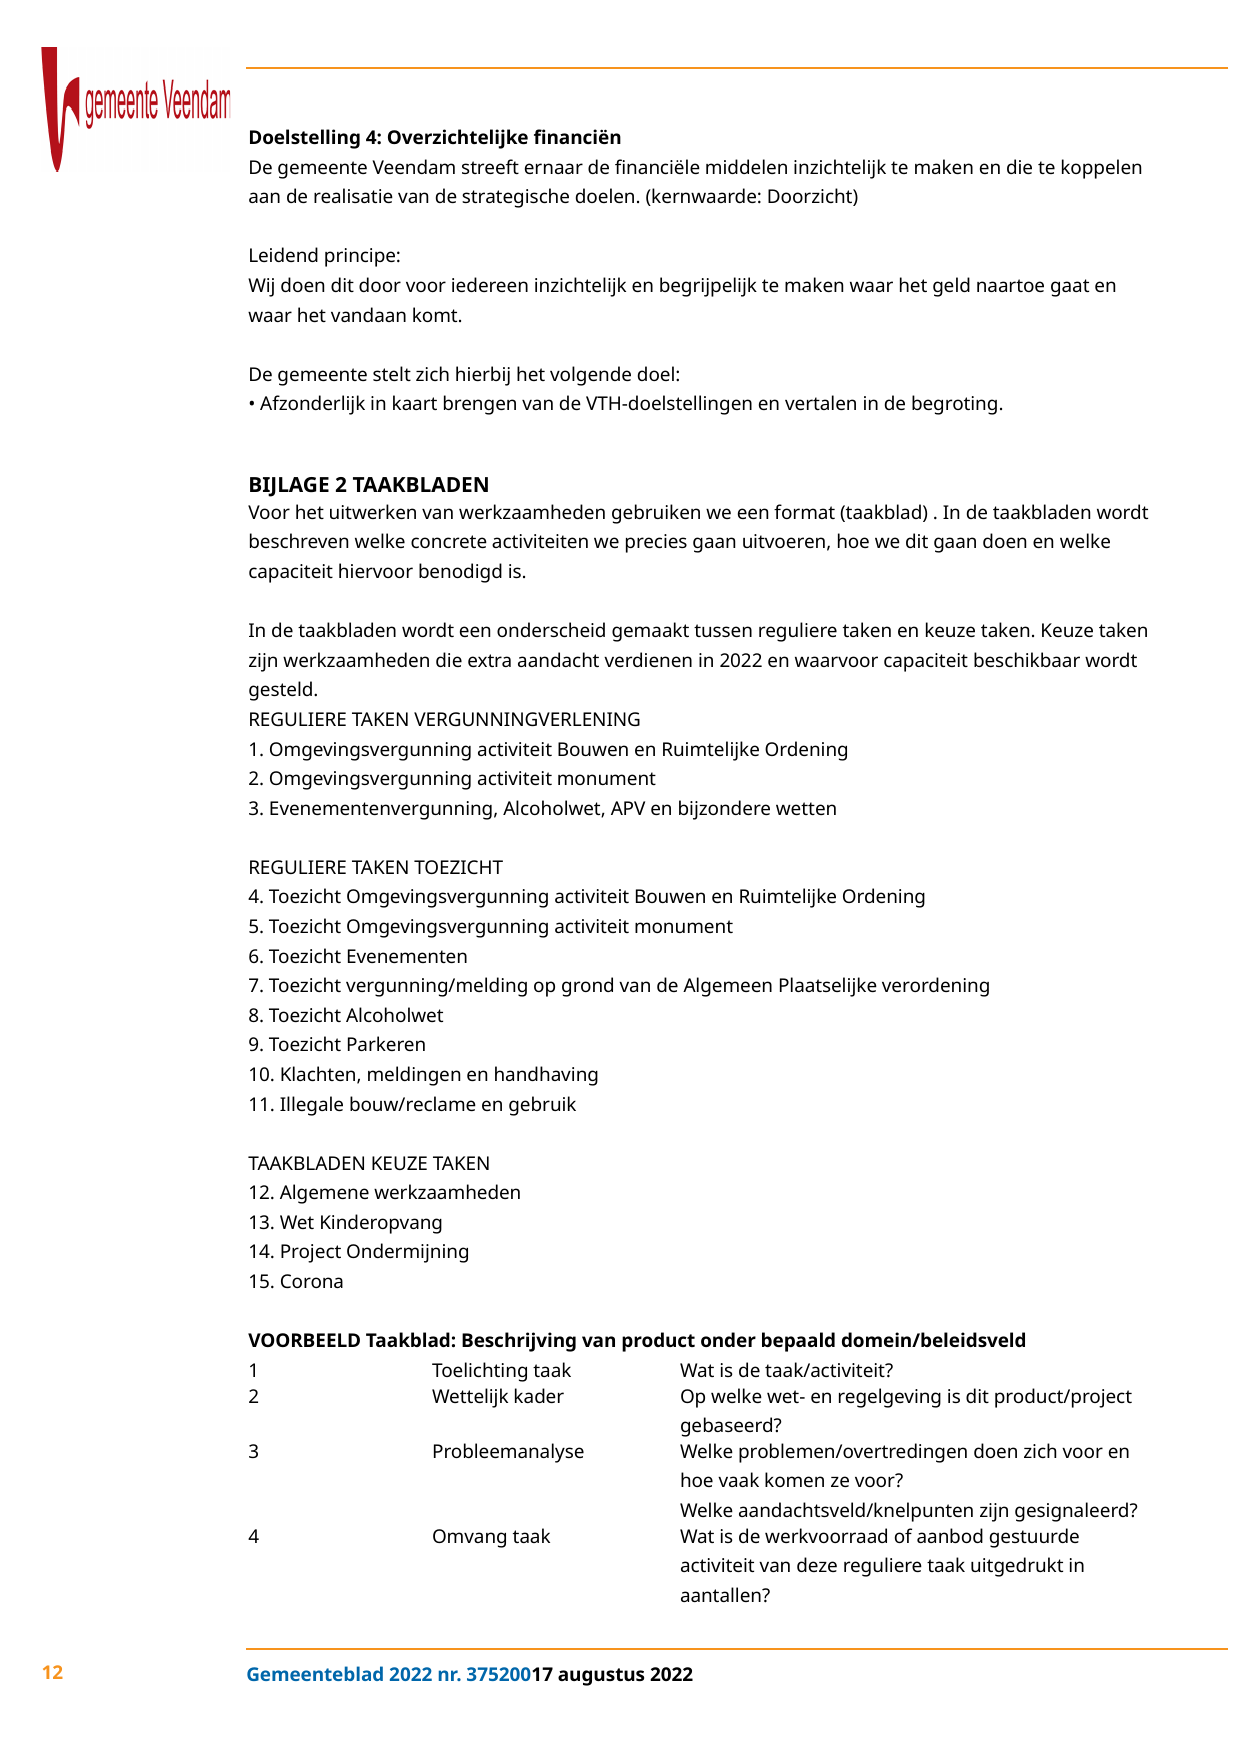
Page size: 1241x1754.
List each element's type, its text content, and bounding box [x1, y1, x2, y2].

text BIJLAGE 2 TAAKBLADEN [248, 471, 1152, 499]
text 9. Toezicht Parkeren [248, 1032, 1152, 1057]
table_cell 3 [248, 1438, 432, 1523]
text REGULIERE TAKEN VERGUNNINGVERLENING [248, 706, 1152, 732]
text 3. Evenementenvergunning, Alcoholwet, APV en bijzondere wetten [248, 795, 1152, 821]
text In de taakbladen wordt een onderscheid gemaakt tussen reguliere taken en keuze taken. Keuze taken zijn werkzaamheden die extra aandacht verdienen in 2022 en waarvoor capaciteit beschikbaar wordt gesteld. [248, 617, 1152, 702]
table_cell Probleemanalyse [432, 1438, 680, 1523]
text 13. Wet Kinderopvang [248, 1209, 1152, 1235]
text 10. Klachten, meldingen en handhaving [248, 1061, 1152, 1087]
text Wij doen dit door voor iedereen inzichtelijk en begrijpelijk te maken waar het geld naartoe gaat en waar het vandaan komt. [248, 272, 1152, 328]
text Doelstelling 4: Overzichtelijke financiën [248, 124, 1152, 150]
table_cell Wettelijk kader [432, 1383, 680, 1438]
text TAAKBLADEN KEUZE TAKEN [248, 1150, 1152, 1176]
table_cell Op welke wet- en regelgeving is dit product/project gebaseerd? [680, 1383, 1152, 1438]
text 8. Toezicht Alcoholwet [248, 1002, 1152, 1028]
table_cell 2 [248, 1383, 432, 1438]
text Leidend principe: [248, 243, 1152, 268]
table_header Wat is de taak/activiteit? [680, 1357, 1152, 1383]
text • Afzonderlijk in kaart brengen van de VTH-doelstellingen en vertalen in de begroting. [248, 391, 1152, 416]
text 1. Omgevingsvergunning activiteit Bouwen en Ruimtelijke Ordening [248, 736, 1152, 761]
table_cell Welke problemen/overtredingen doen zich voor en hoe vaak komen ze voor? Welke aandachtsveld/knelpunten zijn gesignaleerd? [680, 1438, 1152, 1523]
table_cell Wat is de werkvoorraad of aanbod gestuurde activiteit van deze reguliere taak uitgedrukt in aantallen? [680, 1523, 1152, 1608]
table_cell Omvang taak [432, 1523, 680, 1608]
text Voor het uitwerken van werkzaamheden gebruiken we een format (taakblad) . In de taakbladen wordt beschreven welke concrete activiteiten we precies gaan uitvoeren, hoe we dit gaan doen en welke capaciteit hiervoor benodigd is. [248, 499, 1152, 584]
text 14. Project Ondermijning [248, 1239, 1152, 1264]
text 4. Toezicht Omgevingsvergunning activiteit Bouwen en Ruimtelijke Ordening [248, 884, 1152, 909]
table_header Toelichting taak [432, 1357, 680, 1383]
text VOORBEELD Taakblad: Beschrijving van product onder bepaald domein/beleidsveld [248, 1327, 1152, 1353]
text 7. Toezicht vergunning/melding op grond van de Algemeen Plaatselijke verordening [248, 972, 1152, 998]
table_cell 4 [248, 1523, 432, 1608]
table_header 1 [248, 1357, 432, 1383]
text 12. Algemene werkzaamheden [248, 1179, 1152, 1205]
text 11. Illegale bouw/reclame en gebruik [248, 1091, 1152, 1116]
text 6. Toezicht Evenementen [248, 943, 1152, 968]
text REGULIERE TAKEN TOEZICHT [248, 854, 1152, 880]
text 2. Omgevingsvergunning activiteit monument [248, 765, 1152, 791]
picture [41, 47, 231, 172]
text De gemeente stelt zich hierbij het volgende doel: [248, 361, 1152, 387]
text 5. Toezicht Omgevingsvergunning activiteit monument [248, 913, 1152, 939]
text De gemeente Veendam streeft ernaar de financiële middelen inzichtelijk te maken en die te koppelen aan de realisatie van de strategische doelen. (kernwaarde: Doorzicht) [248, 154, 1152, 209]
text 15. Corona [248, 1268, 1152, 1294]
